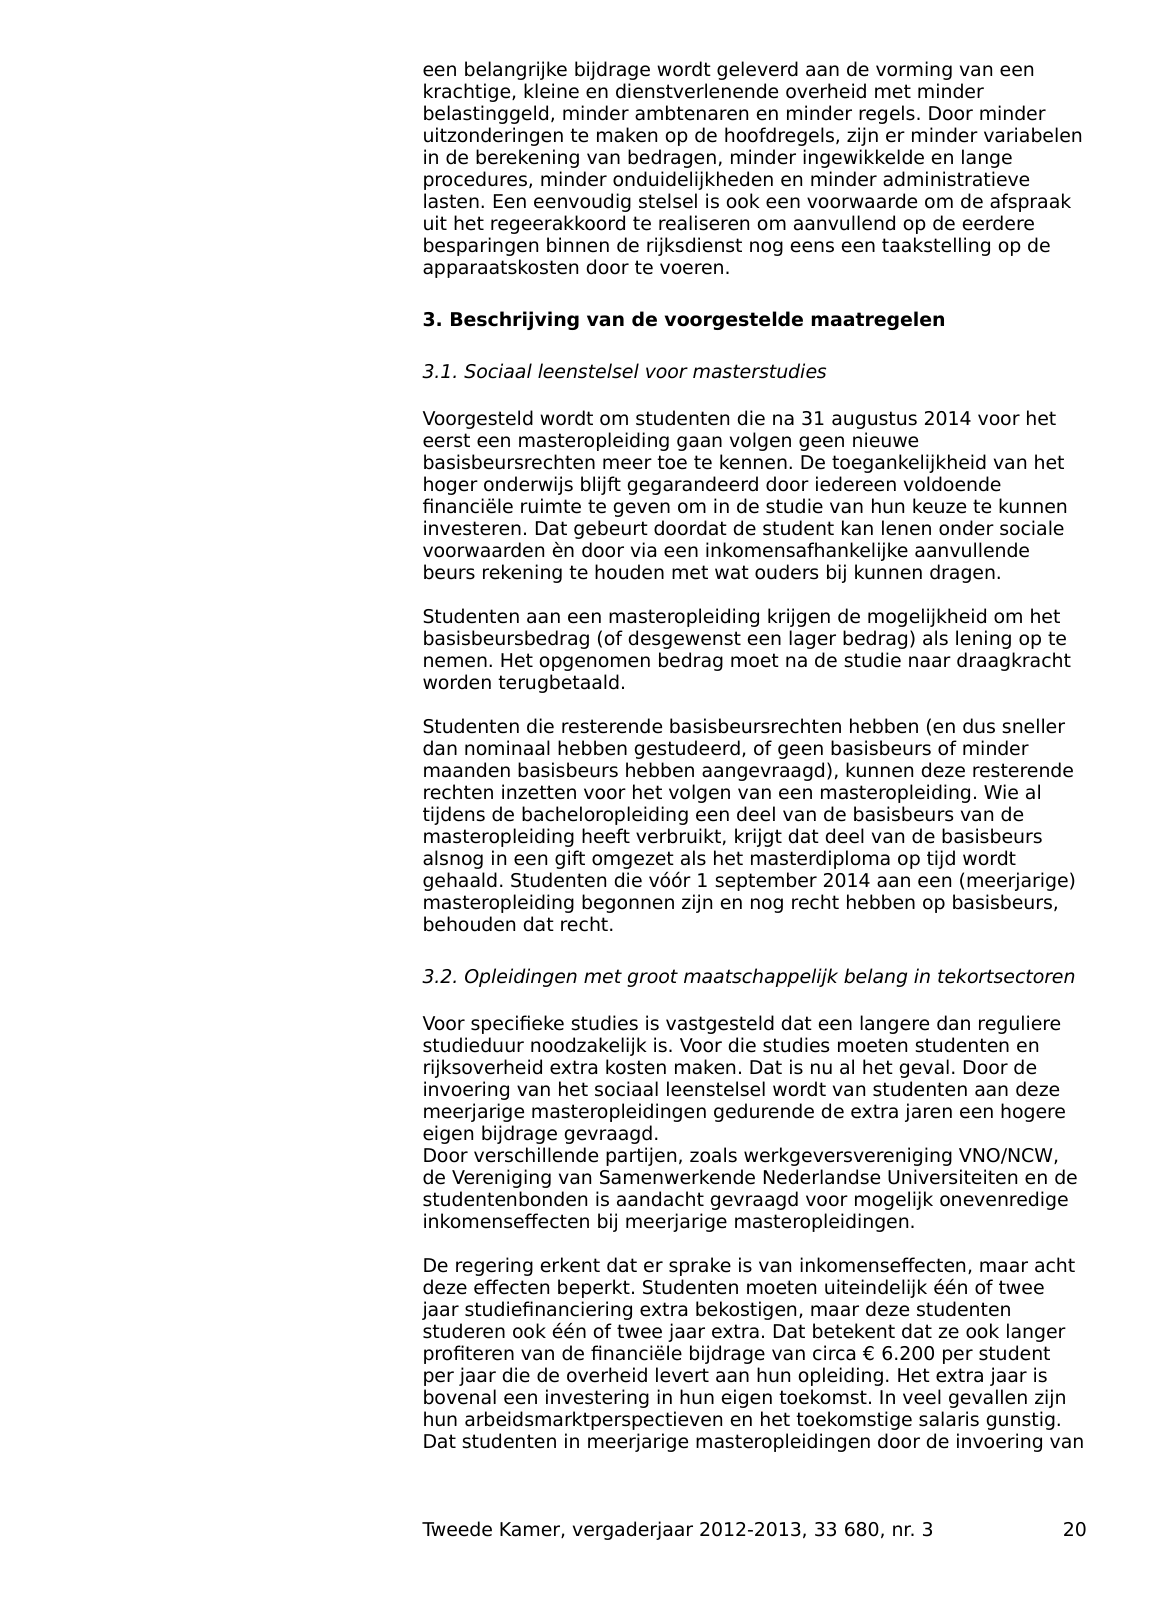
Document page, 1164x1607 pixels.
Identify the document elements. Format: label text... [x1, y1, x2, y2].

subtitle 3. Beschrijving van de voorgestelde maatregelen [422, 309, 1087, 331]
subtitle 3.1. Sociaal leenstelsel voor masterstudies [422, 361, 1087, 383]
text Voor specifieke studies is vastgesteld dat een langere dan reguliere studieduur noodzakelijk is. Voor die studies moeten studenten en rijksoverheid extra kosten maken. Dat is nu al het geval. Door de invoering van het sociaal leenstelsel wordt van studenten aan deze meerjarige masteropleidingen gedurende de extra jaren een hogere eigen bijdrage gevraagd. [422, 1013, 1087, 1144]
text Door verschillende partijen, zoals werkgeversvereniging VNO/NCW, de Vereniging van Samenwerkende Nederlandse Universiteiten en de studentenbonden is aandacht gevraagd voor mogelijk onevenredige inkomenseffecten bij meerjarige masteropleidingen. [422, 1144, 1087, 1232]
text Studenten die resterende basisbeursrechten hebben (en dus sneller dan nominaal hebben gestudeerd, of geen basisbeurs of minder maanden basisbeurs hebben aangevraagd), kunnen deze resterende rechten inzetten voor het volgen van een masteropleiding. Wie al tijdens de bacheloropleiding een deel van de basisbeurs van de masteropleiding heeft verbruikt, krijgt dat deel van de basisbeurs alsnog in een gift omgezet als het masterdiploma op tijd wordt gehaald. Studenten die vóór 1 september 2014 aan een (meerjarige) masteropleiding begonnen zijn en nog recht hebben op basisbeurs, behouden dat recht. [422, 716, 1087, 936]
text De regering erkent dat er sprake is van inkomenseffecten, maar acht deze effecten beperkt. Studenten moeten uiteindelijk één of twee jaar studiefinanciering extra bekostigen, maar deze studenten studeren ook één of twee jaar extra. Dat betekent dat ze ook langer profiteren van de financiële bijdrage van circa € 6.200 per student per jaar die de overheid levert aan hun opleiding. Het extra jaar is bovenal een investering in hun eigen toekomst. In veel gevallen zijn hun arbeidsmarktperspectieven en het toekomstige salaris gunstig. Dat studenten in meerjarige masteropleidingen door de invoering van [422, 1255, 1087, 1452]
text een belangrijke bijdrage wordt geleverd aan de vorming van een krachtige, kleine en dienstverlenende overheid met minder belastinggeld, minder ambtenaren en minder regels. Door minder uitzonderingen te maken op de hoofdregels, zijn er minder variabelen in de berekening van bedragen, minder ingewikkelde en lange procedures, minder onduidelijkheden en minder administratieve lasten. Een eenvoudig stelsel is ook een voorwaarde om de afspraak uit het regeerakkoord te realiseren om aanvullend op de eerdere besparingen binnen de rijksdienst nog eens een taakstelling op de apparaatskosten door te voeren. [422, 59, 1087, 279]
text Studenten aan een masteropleiding krijgen de mogelijkheid om het basisbeursbedrag (of desgewenst een lager bedrag) als lening op te nemen. Het opgenomen bedrag moet na de studie naar draagkracht worden terugbetaald. [422, 606, 1087, 694]
text Voorgesteld wordt om studenten die na 31 augustus 2014 voor het eerst een masteropleiding gaan volgen geen nieuwe basisbeursrechten meer toe te kennen. De toegankelijkheid van het hoger onderwijs blijft gegarandeerd door iedereen voldoende financiële ruimte te geven om in de studie van hun keuze te kunnen investeren. Dat gebeurt doordat de student kan lenen onder sociale voorwaarden èn door via een inkomensafhankelijke aanvullende beurs rekening te houden met wat ouders bij kunnen dragen. [422, 408, 1087, 584]
subtitle 3.2. Opleidingen met groot maatschappelijk belang in tekortsectoren [422, 966, 1087, 988]
